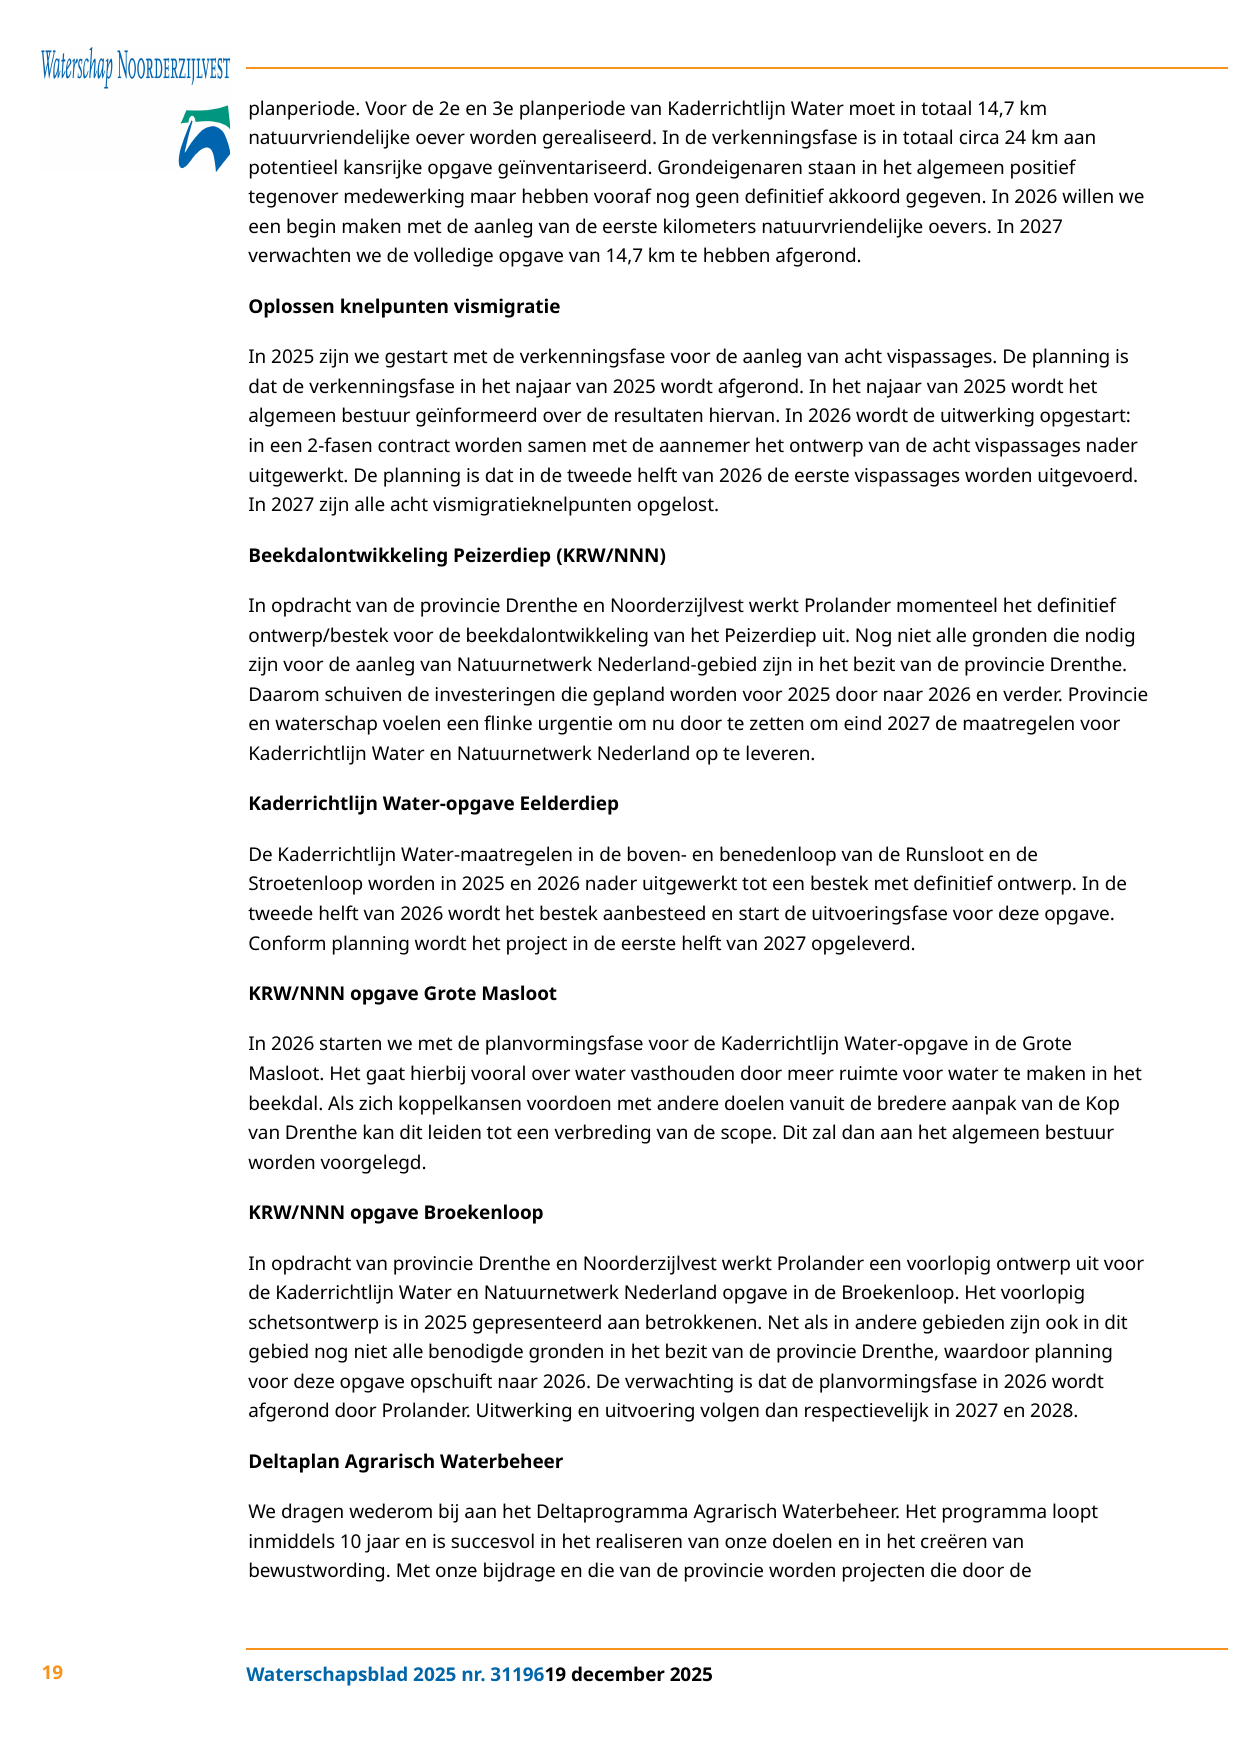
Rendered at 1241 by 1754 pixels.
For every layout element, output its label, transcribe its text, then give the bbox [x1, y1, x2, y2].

text Deltaplan Agrarisch Waterbeheer [248, 1448, 1152, 1474]
text Kaderrichtlijn Water-opgave Eelderdiep [248, 791, 1152, 816]
text KRW/NNN opgave Broekenloop [248, 1199, 1152, 1225]
text KRW/NNN opgave Grote Masloot [248, 980, 1152, 1006]
text We dragen wederom bij aan het Deltaprogramma Agrarisch Waterbeheer. Het programma loopt inmiddels 10 jaar en is succesvol in het realiseren van onze doelen en in het creëren van bewustwording. Met onze bijdrage en die van de provincie worden projecten die door de [248, 1498, 1152, 1583]
text Oplossen knelpunten vismigratie [248, 293, 1152, 319]
text planperiode. Voor de 2e en 3e planperiode van Kaderrichtlijn Water moet in totaal 14,7 km natuurvriendelijke oever worden gerealiseerd. In de verkenningsfase is in totaal circa 24 km aan potentieel kansrijke opgave geïnventariseerd. Grondeigenaren staan in het algemeen positief tegenover medewerking maar hebben vooraf nog geen definitief akkoord gegeven. In 2026 willen we een begin maken met de aanleg van de eerste kilometers natuurvriendelijke oevers. In 2027 verwachten we de volledige opgave van 14,7 km te hebben afgerond. [248, 95, 1152, 268]
text In 2025 zijn we gestart met de verkenningsfase voor de aanleg van acht vispassages. De planning is dat de verkenningsfase in het najaar van 2025 wordt afgerond. In het najaar van 2025 wordt het algemeen bestuur geïnformeerd over de resultaten hiervan. In 2026 wordt de uitwerking opgestart: in een 2-fasen contract worden samen met de aannemer het ontwerp van de acht vispassages nader uitgewerkt. De planning is dat in de tweede helft van 2026 de eerste vispassages worden uitgevoerd. In 2027 zijn alle acht vismigratieknelpunten opgelost. [248, 343, 1152, 517]
text De Kaderrichtlijn Water-maatregelen in de boven- en benedenloop van de Runsloot en de Stroetenloop worden in 2025 en 2026 nader uitgewerkt tot een bestek met definitief ontwerp. In de tweede helft van 2026 wordt het bestek aanbesteed en start de uitvoeringsfase voor deze opgave. Conform planning wordt het project in de eerste helft van 2027 opgeleverd. [248, 841, 1152, 956]
text In opdracht van de provincie Drenthe en Noorderzijlvest werkt Prolander momenteel het definitief ontwerp/bestek voor de beekdalontwikkeling van het Peizerdiep uit. Nog niet alle gronden die nodig zijn voor de aanleg van Natuurnetwerk Nederland-gebied zijn in het bezit van de provincie Drenthe. Daarom schuiven de investeringen die gepland worden voor 2025 door naar 2026 en verder. Provincie en waterschap voelen een flinke urgentie om nu door te zetten om eind 2027 de maatregelen voor Kaderrichtlijn Water en Natuurnetwerk Nederland op te leveren. [248, 592, 1152, 766]
text Beekdalontwikkeling Peizerdiep (KRW/NNN) [248, 542, 1152, 568]
text In 2026 starten we met de planvormingsfase voor de Kaderrichtlijn Water-opgave in de Grote Masloot. Het gaat hierbij vooral over water vasthouden door meer ruimte voor water te maken in het beekdal. Als zich koppelkansen voordoen met andere doelen vanuit de bredere aanpak van de Kop van Drenthe kan dit leiden tot een verbreding van de scope. Dit zal dan aan het algemeen bestuur worden voorgelegd. [248, 1031, 1152, 1175]
text In opdracht van provincie Drenthe en Noorderzijlvest werkt Prolander een voorlopig ontwerp uit voor de Kaderrichtlijn Water en Natuurnetwerk Nederland opgave in de Broekenloop. Het voorlopig schetsontwerp is in 2025 gepresenteerd aan betrokkenen. Net als in andere gebieden zijn ook in dit gebied nog niet alle benodigde gronden in het bezit van de provincie Drenthe, waardoor planning voor deze opgave opschuift naar 2026. De verwachting is dat de planvormingsfase in 2026 wordt afgerond door Prolander. Uitwerking en uitvoering volgen dan respectievelijk in 2027 en 2028. [248, 1250, 1152, 1423]
picture [41, 47, 231, 172]
